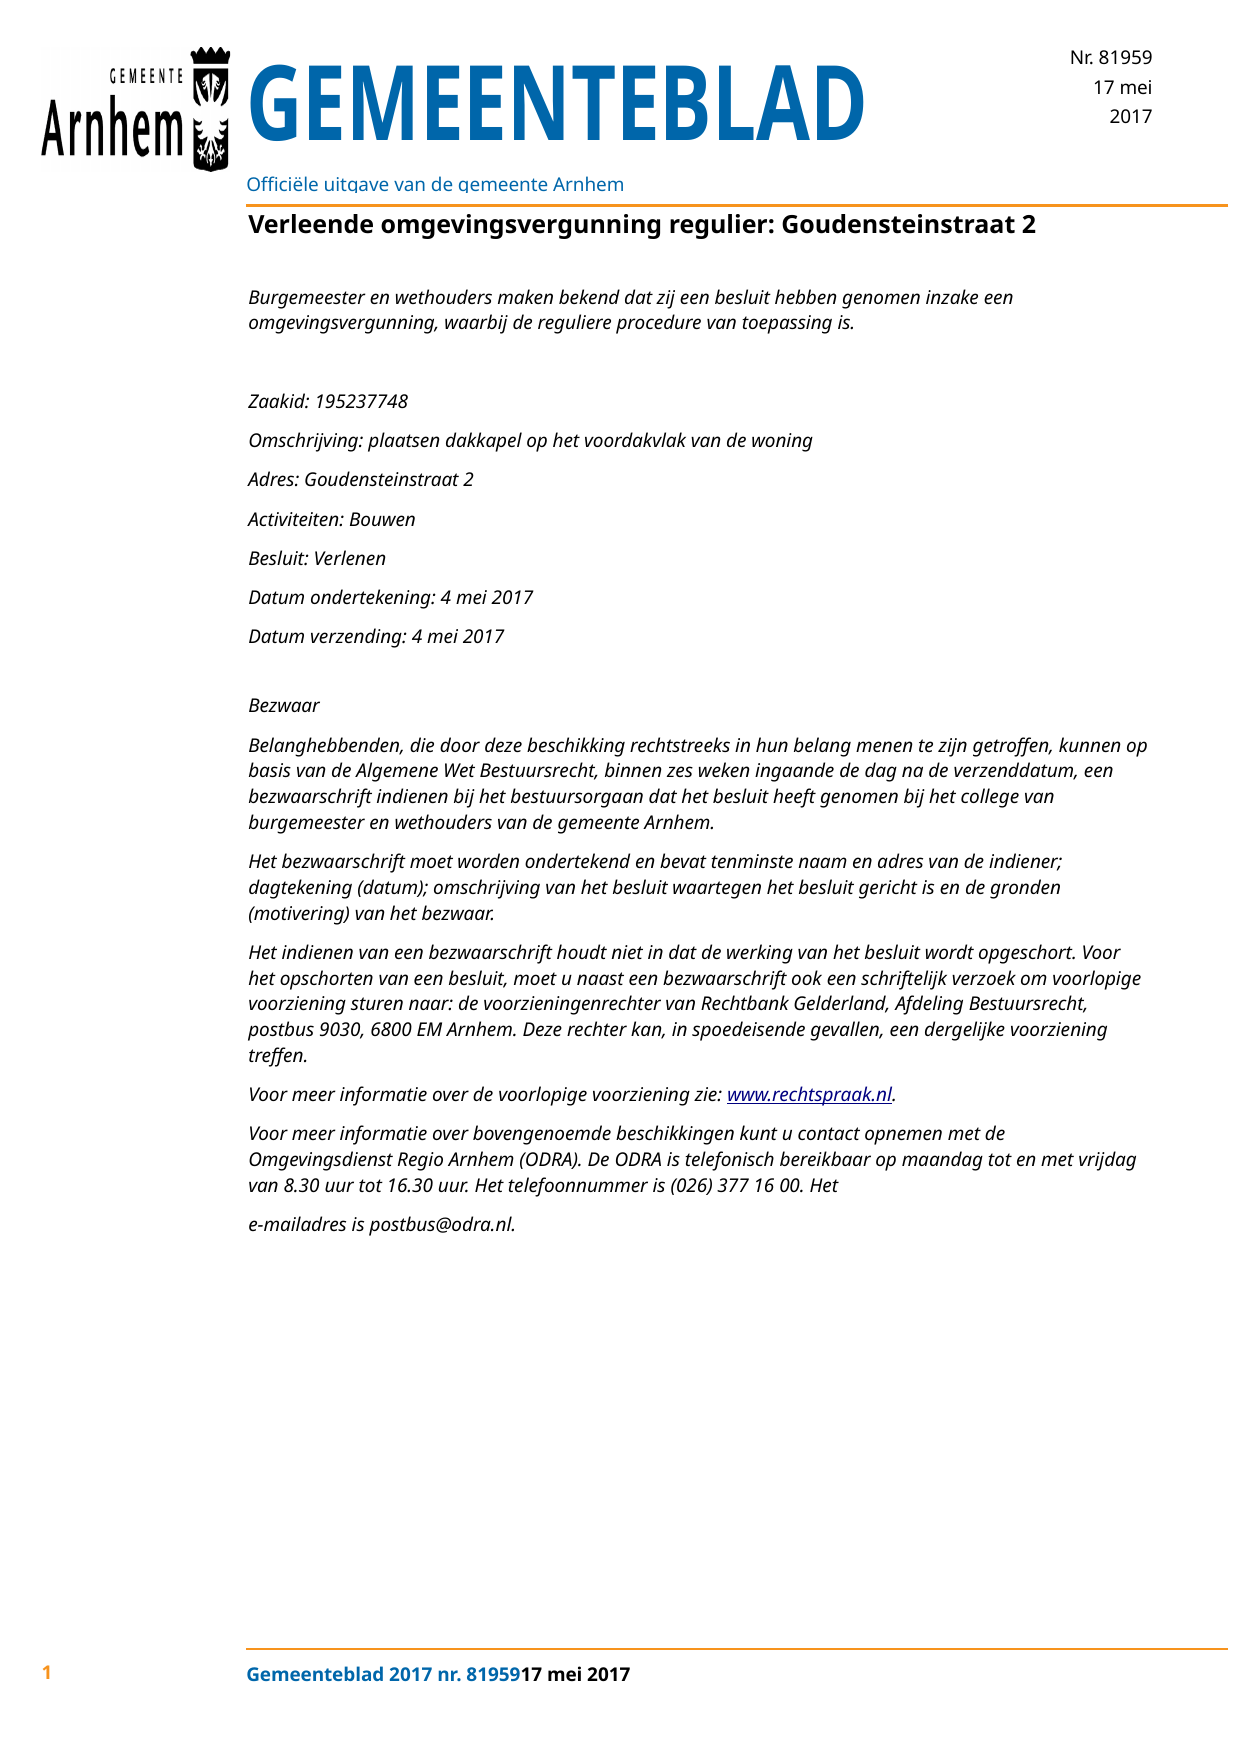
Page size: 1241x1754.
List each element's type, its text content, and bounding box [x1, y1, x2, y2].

text Verleende omgevingsvergunning regulier: Goudensteinstraat 2 [248, 207, 1152, 241]
text Besluit: Verlenen [248, 545, 1152, 571]
text Adres: Goudensteinstraat 2 [248, 467, 1152, 492]
text e-mailadres is postbus@odra.nl. [248, 1211, 1152, 1237]
text Het bezwaarschrift moet worden ondertekend en bevat tenminste naam en adres van de indiener; dagtekening (datum); omschrijving van het besluit waartegen het besluit gericht is en de gronden (motivering) van het bezwaar. [248, 848, 1152, 926]
text Burgemeester en wethouders maken bekend dat zij een besluit hebben genomen inzake een omgevingsvergunning, waarbij de reguliere procedure van toepassing is. [248, 284, 1152, 335]
text Belanghebbenden, die door deze beschikking rechtstreeks in hun belang menen te zijn getroffen, kunnen op basis van de Algemene Wet Bestuursrecht, binnen zes weken ingaande de dag na de verzenddatum, een bezwaarschrift indienen bij het bestuursorgaan dat het besluit heeft genomen bij het college van burgemeester en wethouders van de gemeente Arnhem. [248, 732, 1152, 835]
text Bezwaar [248, 693, 1152, 718]
picture [41, 47, 231, 172]
text Het indienen van een bezwaarschrift houdt niet in dat de werking van het besluit wordt opgeschort. Voor het opschorten van een besluit, moet u naast een bezwaarschrift ook een schriftelijk verzoek om voorlopige voorziening sturen naar: de voorzieningenrechter van Rechtbank Gelderland, Afdeling Bestuursrecht, postbus 9030, 6800 EM Arnhem. Deze rechter kan, in spoedeisende gevallen, een dergelijke voorziening treffen. [248, 939, 1152, 1068]
text Activiteiten: Bouwen [248, 506, 1152, 532]
text Voor meer informatie over de voorlopige voorziening zie: www.rechtspraak.nl. [248, 1081, 1152, 1107]
text Datum verzending: 4 mei 2017 [248, 624, 1152, 649]
text Zaakid: 195237748 [248, 388, 1152, 414]
text Datum ondertekening: 4 mei 2017 [248, 584, 1152, 610]
text Voor meer informatie over bovengenoemde beschikkingen kunt u contact opnemen met de Omgevingsdienst Regio Arnhem (ODRA). De ODRA is telefonisch bereikbaar op maandag tot en met vrijdag van 8.30 uur tot 16.30 uur. Het telefoonnummer is (026) 377 16 00. Het [248, 1121, 1152, 1198]
text Omschrijving: plaatsen dakkapel op het voordakvlak van de woning [248, 427, 1152, 453]
